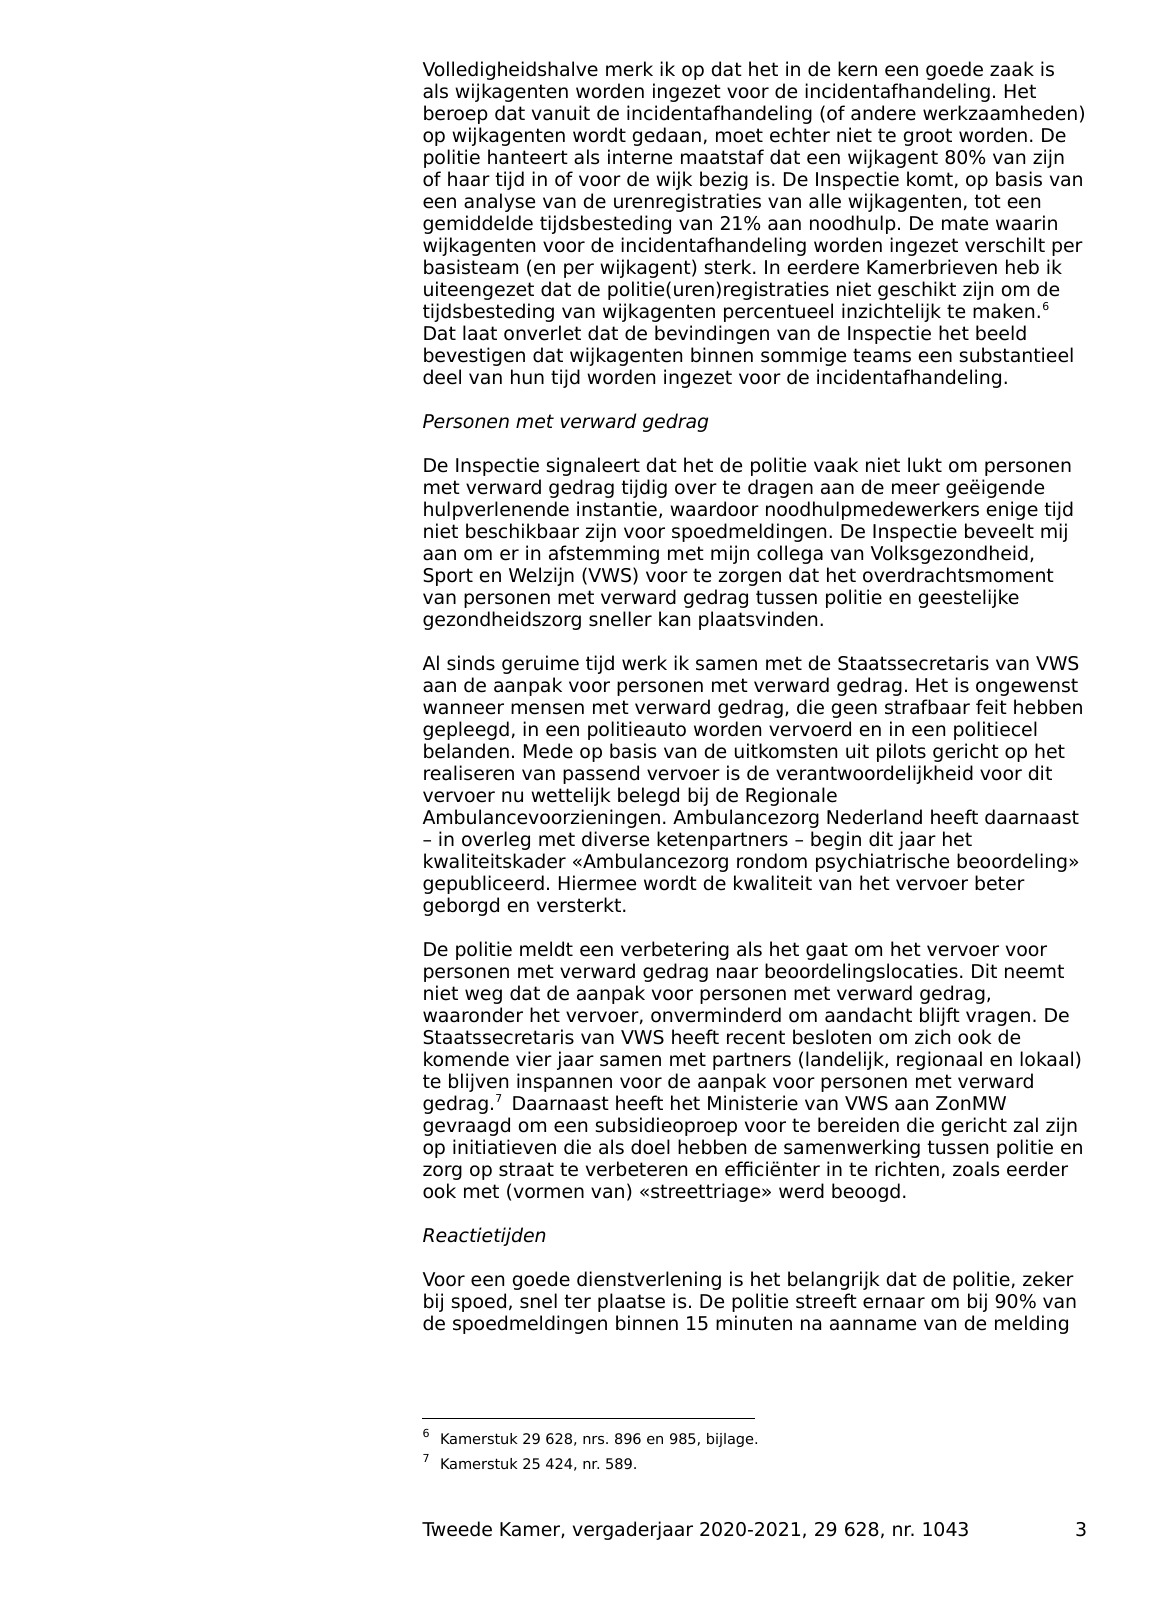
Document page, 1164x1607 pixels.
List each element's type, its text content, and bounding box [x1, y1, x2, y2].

subtitle Reactietijden [422, 1225, 1087, 1247]
text Kamerstuk 29 628, nrs. 896 en 985, bijlage. [422, 1427, 1087, 1449]
text De politie meldt een verbetering als het gaat om het vervoer voor personen met verward gedrag naar beoordelingslocaties. Dit neemt niet weg dat de aanpak voor personen met verward gedrag, waaronder het vervoer, onverminderd om aandacht blijft vragen. De Staatssecretaris van VWS heeft recent besloten om zich ook de komende vier jaar samen met partners (landelijk, regionaal en lokaal) te blijven inspannen voor de aanpak voor personen met verward gedrag. Daarnaast heeft het Ministerie van VWS aan ZonMW gevraagd om een subsidieoproep voor te bereiden die gericht zal zijn op initiatieven die als doel hebben de samenwerking tussen politie en zorg op straat te verbeteren en efficiënter in te richten, zoals eerder ook met (vormen van) «streettriage» werd beoogd. [422, 939, 1087, 1203]
text Kamerstuk 25 424, nr. 589. [422, 1452, 1087, 1474]
text Al sinds geruime tijd werk ik samen met de Staatssecretaris van VWS aan de aanpak voor personen met verward gedrag. Het is ongewenst wanneer mensen met verward gedrag, die geen strafbaar feit hebben gepleegd, in een politieauto worden vervoerd en in een politiecel belanden. Mede op basis van de uitkomsten uit pilots gericht op het realiseren van passend vervoer is de verantwoordelijkheid voor dit vervoer nu wettelijk belegd bij de Regionale Ambulancevoorzieningen. Ambulancezorg Nederland heeft daarnaast – in overleg met diverse ketenpartners – begin dit jaar het kwaliteitskader «Ambulancezorg rondom psychiatrische beoordeling» gepubliceerd. Hiermee wordt de kwaliteit van het vervoer beter geborgd en versterkt. [422, 653, 1087, 917]
text Volledigheidshalve merk ik op dat het in de kern een goede zaak is als wijkagenten worden ingezet voor de incidentafhandeling. Het beroep dat vanuit de incidentafhandeling (of andere werkzaamheden) op wijkagenten wordt gedaan, moet echter niet te groot worden. De politie hanteert als interne maatstaf dat een wijkagent 80% van zijn of haar tijd in of voor de wijk bezig is. De Inspectie komt, op basis van een analyse van de urenregistraties van alle wijkagenten, tot een gemiddelde tijdsbesteding van 21% aan noodhulp. De mate waarin wijkagenten voor de incidentafhandeling worden ingezet verschilt per basisteam (en per wijkagent) sterk. In eerdere Kamerbrieven heb ik uiteengezet dat de politie(uren)registraties niet geschikt zijn om de tijdsbesteding van wijkagenten percentueel inzichtelijk te maken. Dat laat onverlet dat de bevindingen van de Inspectie het beeld bevestigen dat wijkagenten binnen sommige teams een substantieel deel van hun tijd worden ingezet voor de incidentafhandeling. [422, 59, 1087, 389]
text Voor een goede dienstverlening is het belangrijk dat de politie, zeker bij spoed, snel ter plaatse is. De politie streeft ernaar om bij 90% van de spoedmeldingen binnen 15 minuten na aanname van de melding [422, 1269, 1087, 1335]
text De Inspectie signaleert dat het de politie vaak niet lukt om personen met verward gedrag tijdig over te dragen aan de meer geëigende hulpverlenende instantie, waardoor noodhulpmedewerkers enige tijd niet beschikbaar zijn voor spoedmeldingen. De Inspectie beveelt mij aan om er in afstemming met mijn collega van Volksgezondheid, Sport en Welzijn (VWS) voor te zorgen dat het overdrachtsmoment van personen met verward gedrag tussen politie en geestelijke gezondheidszorg sneller kan plaatsvinden. [422, 455, 1087, 631]
subtitle Personen met verward gedrag [422, 411, 1087, 433]
